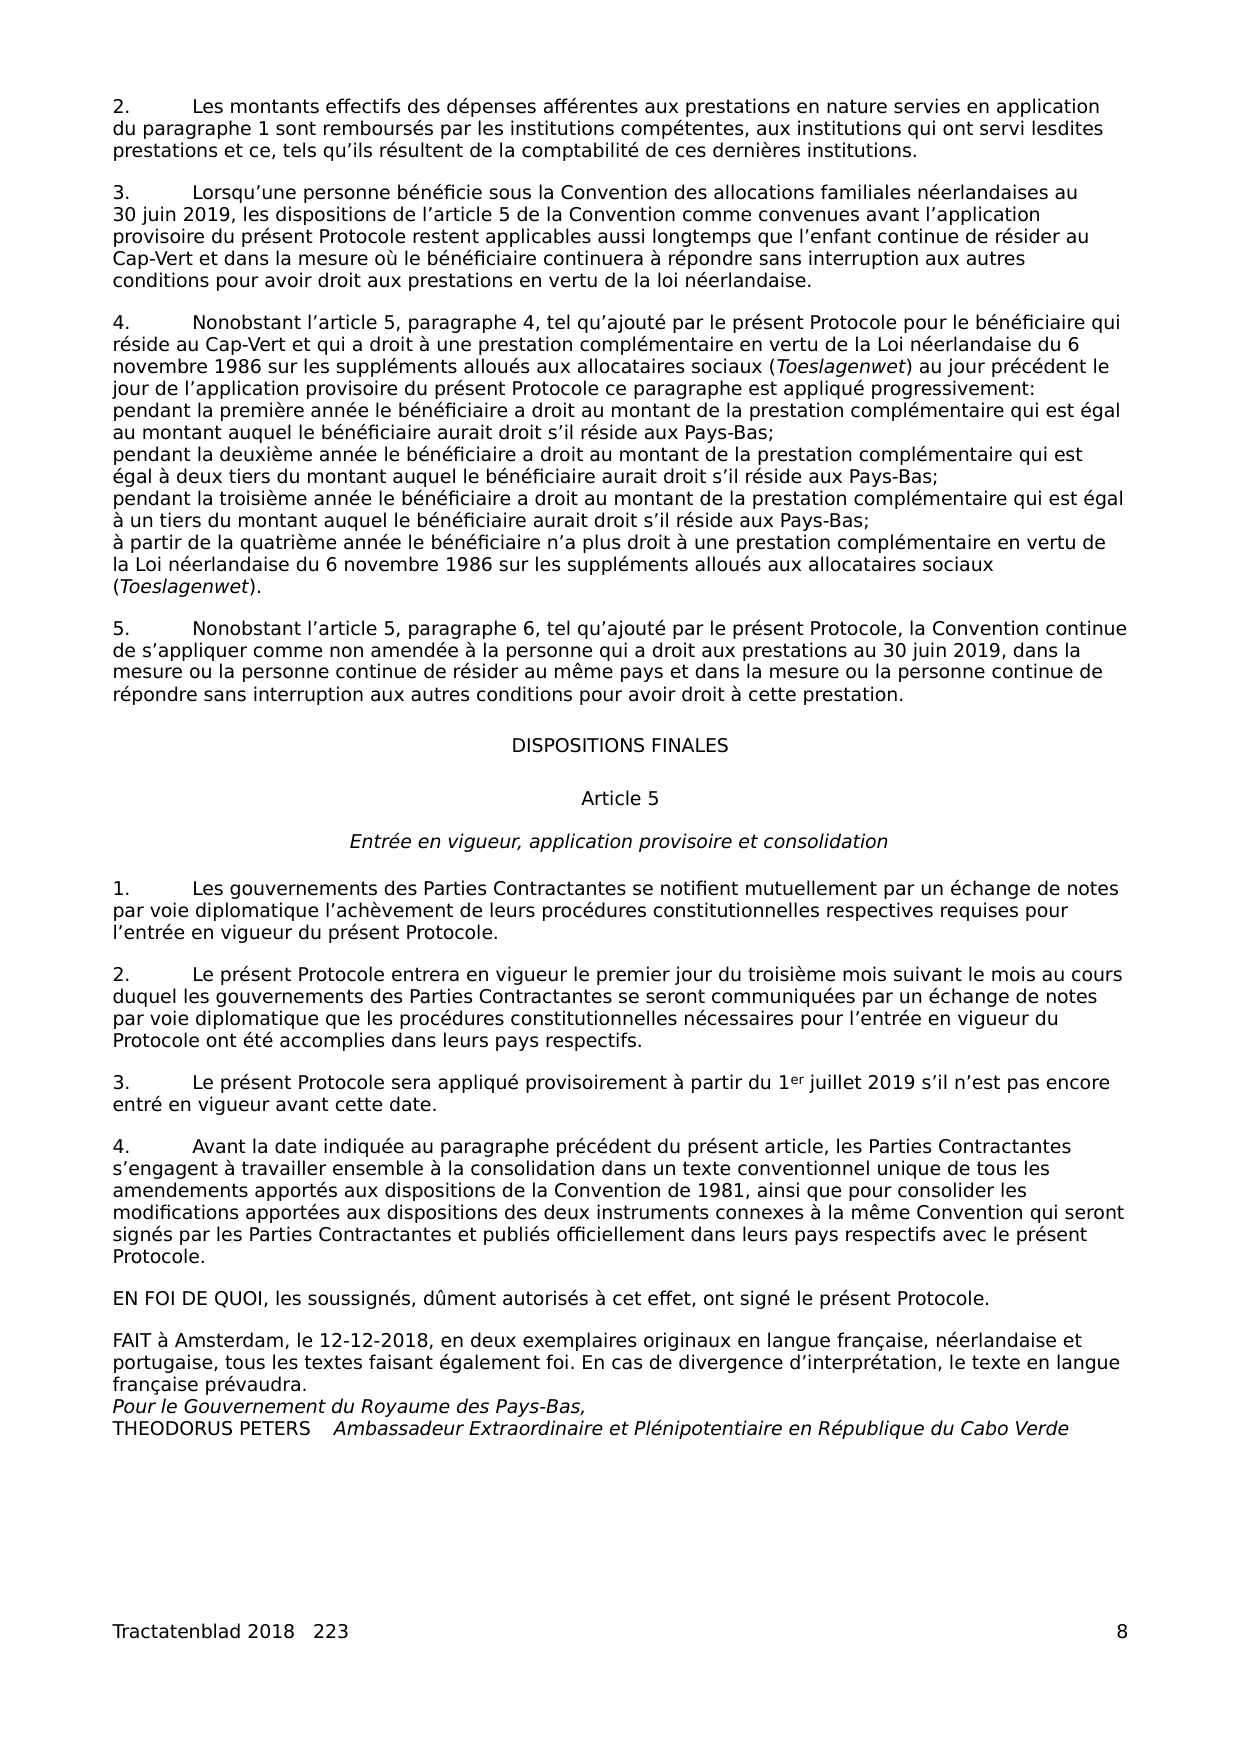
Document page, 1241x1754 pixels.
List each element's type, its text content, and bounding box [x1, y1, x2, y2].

text 4. Nonobstant l’article 5, paragraphe 4, tel qu’ajouté par le présent Protocole pour le bénéficiaire qui réside au Cap-Vert et qui a droit à une prestation complémentaire en vertu de la Loi néerlandaise du 6 novembre 1986 sur les suppléments alloués aux allocataires sociaux (Toeslagenwet) au jour précédent le jour de l’application provisoire du présent Protocole ce paragraphe est appliqué progressivement: [112, 312, 1128, 400]
text 4. Avant la date indiquée au paragraphe précédent du présent article, les Parties Contractantes s’engagent à travailler ensemble à la consolidation dans un texte conventionnel unique de tous les amendements apportés aux dispositions de la Convention de 1981, ainsi que pour consolider les modifications apportées aux dispositions des deux instruments connexes à la même Convention qui seront signés par les Parties Contractantes et publiés officiellement dans leurs pays respectifs avec le présent Protocole. [112, 1136, 1128, 1268]
text FAIT à Amsterdam, le 12-12-2018, en deux exemplaires originaux en langue française, néerlandaise et portugaise, tous les textes faisant également foi. En cas de divergence d’interprétation, le texte en langue française prévaudra. [112, 1330, 1128, 1396]
text 2. Le présent Protocole entrera en vigueur le premier jour du troisième mois suivant le mois au cours duquel les gouvernements des Parties Contractantes se seront communiquées par un échange de notes par voie diplomatique que les procédures constitutionnelles nécessaires pour l’entrée en vigueur du Protocole ont été accomplies dans leurs pays respectifs. [112, 964, 1128, 1052]
text 5. Nonobstant l’article 5, paragraphe 6, tel qu’ajouté par le présent Protocole, la Convention continue de s’appliquer comme non amendée à la personne qui a droit aux prestations au 30 juin 2019, dans la mesure ou la personne continue de résider au même pays et dans la mesure ou la personne continue de répondre sans interruption aux autres conditions pour avoir droit à cette prestation. [112, 617, 1128, 705]
text 2. Les montants effectifs des dépenses afférentes aux prestations en nature servies en application du paragraphe 1 sont remboursés par les institutions compétentes, aux institutions qui ont servi lesdites prestations et ce, tels qu’ils résultent de la comptabilité de ces dernières institutions. [112, 96, 1128, 162]
text 3. Le présent Protocole sera appliqué provisoirement à partir du 1er juillet 2019 s’il n’est pas encore entré en vigueur avant cette date. [112, 1072, 1128, 1116]
text à partir de la quatrième année le bénéficiaire n’a plus droit à une prestation complémentaire en vertu de la Loi néerlandaise du 6 novembre 1986 sur les suppléments alloués aux allocataires sociaux (Toeslagenwet). [112, 532, 1128, 597]
text Pour le Gouvernement du Royaume des Pays-Bas, THEODORUS PETERS Ambassadeur Extraordinaire et Plénipotentiaire en République du Cabo Verde [112, 1396, 1128, 1484]
subtitle Article 5 Entrée en vigueur, application provisoire et consolidation [112, 787, 1128, 853]
subtitle DISPOSITIONS FINALES [112, 735, 1128, 757]
text EN FOI DE QUOI, les soussignés, dûment autorisés à cet effet, ont signé le présent Protocole. [112, 1288, 1128, 1310]
text pendant la deuxième année le bénéficiaire a droit au montant de la prestation complémentaire qui est égal à deux tiers du montant auquel le bénéficiaire aurait droit s’il réside aux Pays-Bas; [112, 444, 1128, 488]
text 1. Les gouvernements des Parties Contractantes se notifient mutuellement par un échange de notes par voie diplomatique l’achèvement de leurs procédures constitutionnelles respectives requises pour l’entrée en vigueur du présent Protocole. [112, 878, 1128, 944]
text pendant la première année le bénéficiaire a droit au montant de la prestation complémentaire qui est égal au montant auquel le bénéficiaire aurait droit s’il réside aux Pays-Bas; [112, 400, 1128, 444]
text pendant la troisième année le bénéficiaire a droit au montant de la prestation complémentaire qui est égal à un tiers du montant auquel le bénéficiaire aurait droit s’il réside aux Pays-Bas; [112, 488, 1128, 532]
text 3. Lorsqu’une personne bénéficie sous la Convention des allocations familiales néerlandaises au 30 juin 2019, les dispositions de l’article 5 de la Convention comme convenues avant l’application provisoire du présent Protocole restent applicables aussi longtemps que l’enfant continue de résider au Cap-Vert et dans la mesure où le bénéficiaire continuera à répondre sans interruption aux autres conditions pour avoir droit aux prestations en vertu de la loi néerlandaise. [112, 182, 1128, 292]
